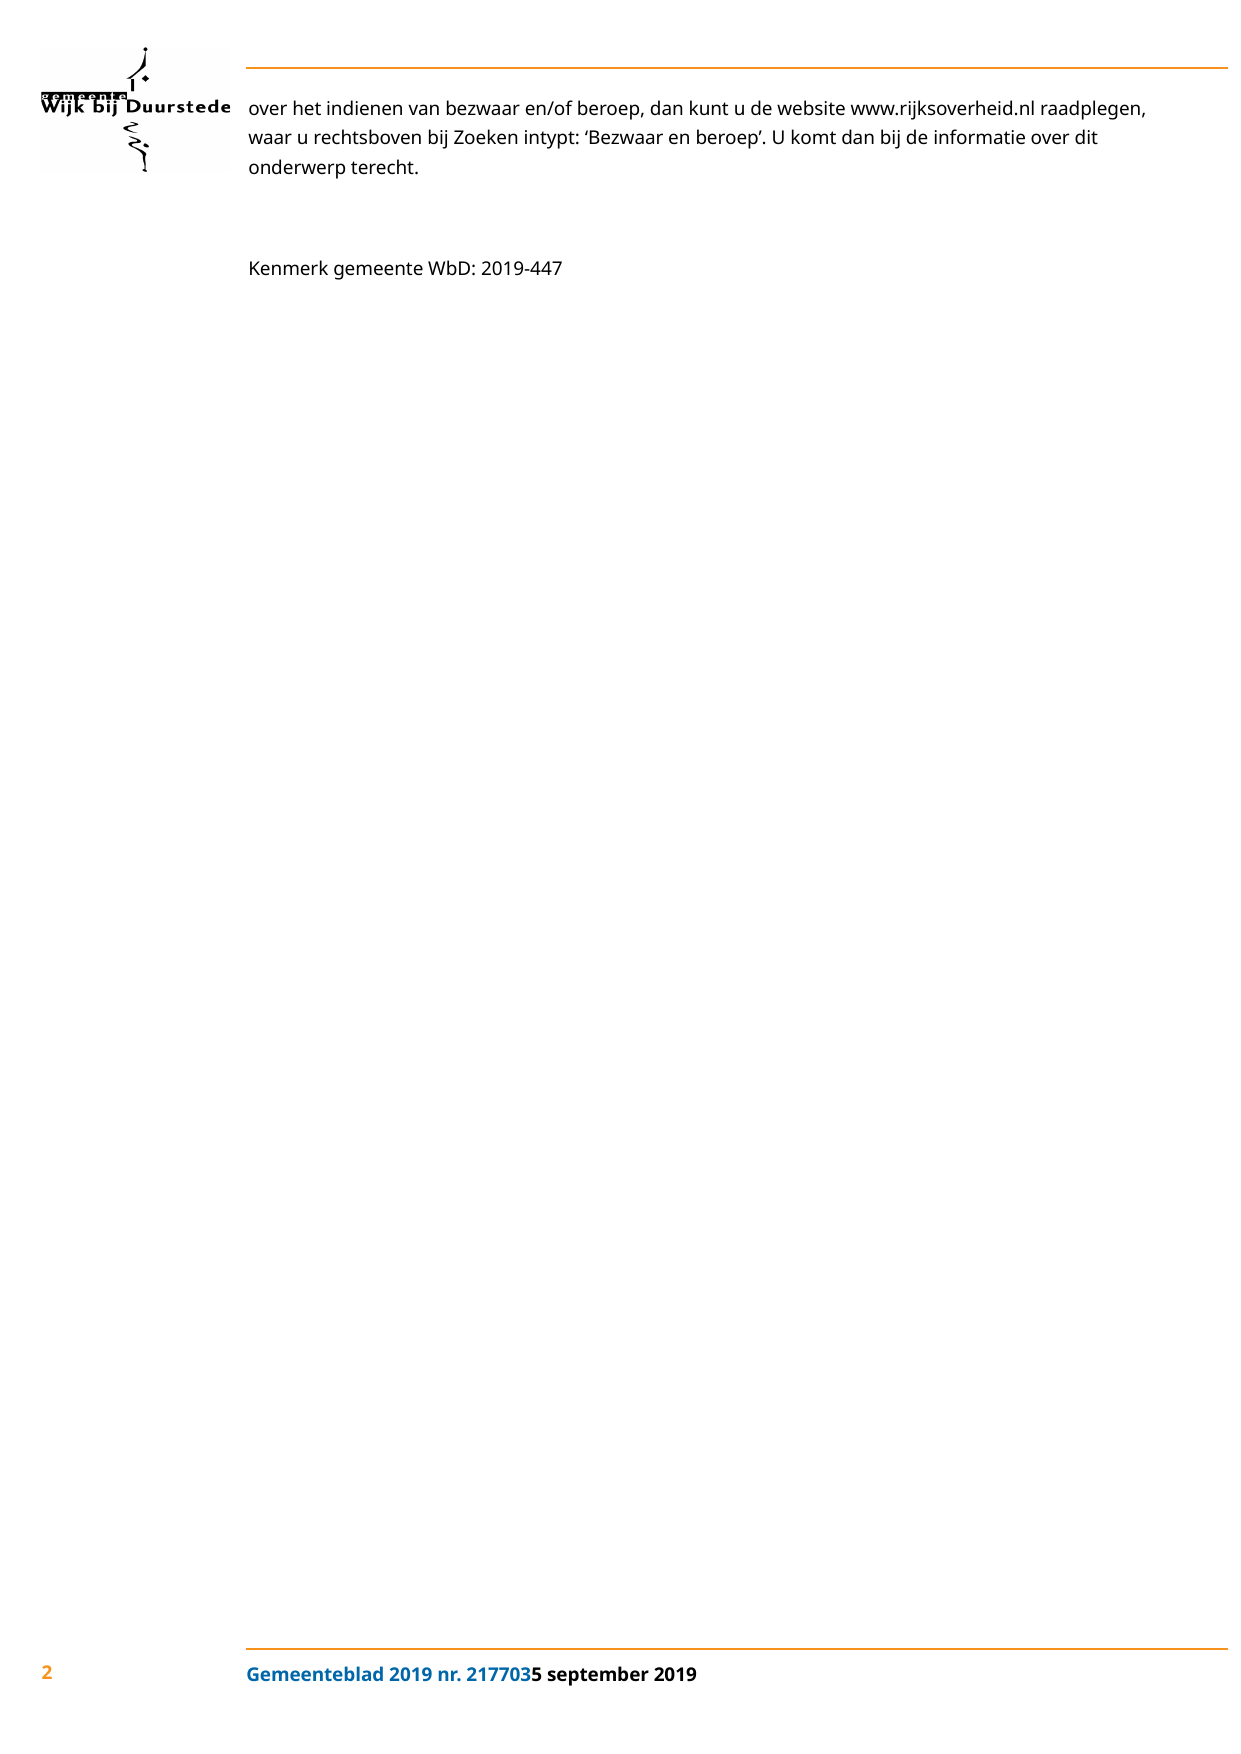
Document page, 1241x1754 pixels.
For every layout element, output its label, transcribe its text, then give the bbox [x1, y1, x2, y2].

text over het indienen van bezwaar en/of beroep, dan kunt u de website www.rijksoverheid.nl raadplegen, waar u rechtsboven bij Zoeken intypt: ‘Bezwaar en beroep’. U komt dan bij de informatie over dit onderwerp terecht. [248, 95, 1152, 180]
text Kenmerk gemeente WbD: 2019-447 [248, 255, 1152, 281]
picture [41, 47, 231, 172]
